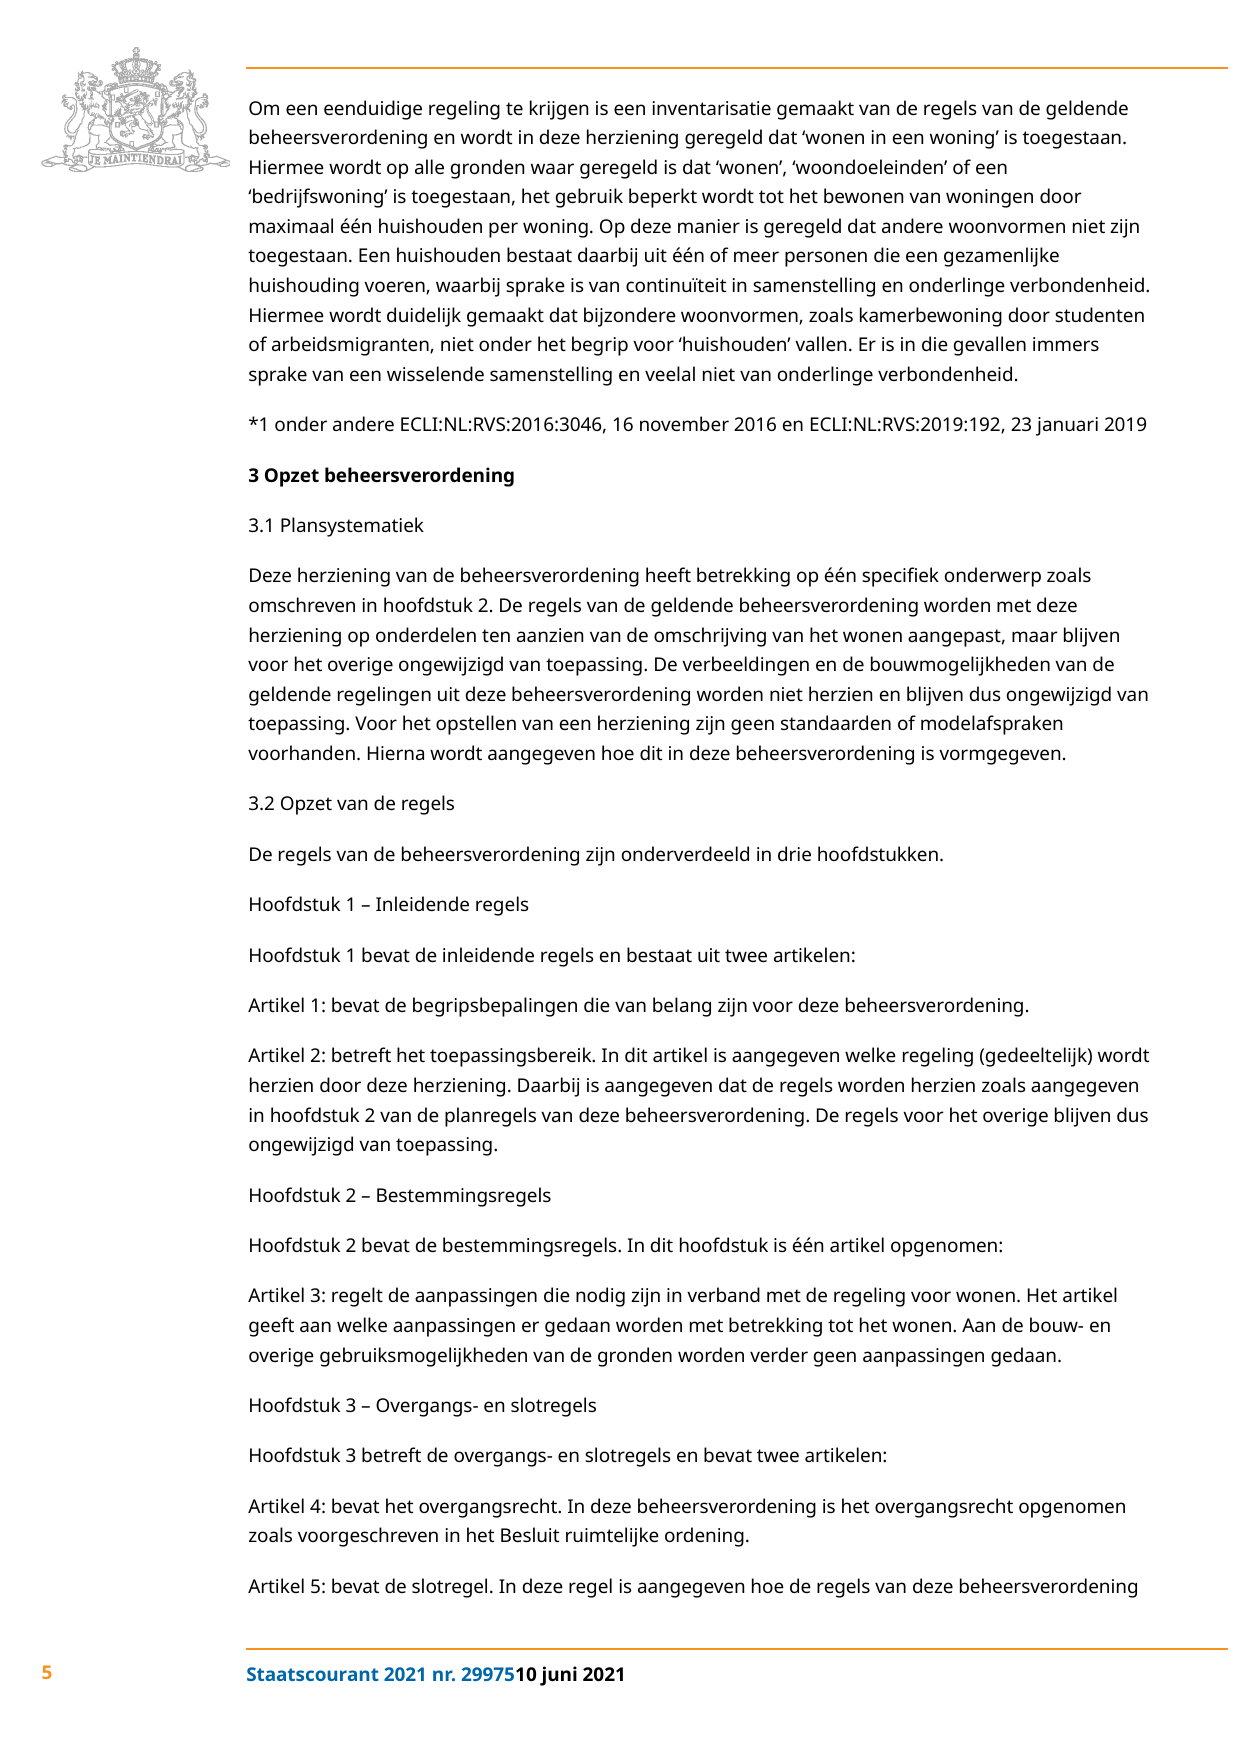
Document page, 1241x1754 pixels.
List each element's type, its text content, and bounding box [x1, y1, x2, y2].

text 3.2 Opzet van de regels [248, 791, 1152, 816]
text Hoofdstuk 2 – Bestemmingsregels [248, 1182, 1152, 1208]
text Hoofdstuk 3 – Overgangs- en slotregels [248, 1392, 1152, 1418]
text Om een eenduidige regeling te krijgen is een inventarisatie gemaakt van de regels van de geldende beheersverordening en wordt in deze herziening geregeld dat ‘wonen in een woning’ is toegestaan. Hiermee wordt op alle gronden waar geregeld is dat ‘wonen’, ‘woondoeleinden’ of een ‘bedrijfswoning’ is toegestaan, het gebruik beperkt wordt tot het bewonen van woningen door maximaal één huishouden per woning. Op deze manier is geregeld dat andere woonvormen niet zijn toegestaan. Een huishouden bestaat daarbij uit één of meer personen die een gezamenlijke huishouding voeren, waarbij sprake is van continuïteit in samenstelling en onderlinge verbondenheid. Hiermee wordt duidelijk gemaakt dat bijzondere woonvormen, zoals kamerbewoning door studenten of arbeidsmigranten, niet onder het begrip voor ‘huishouden’ vallen. Er is in die gevallen immers sprake van een wisselende samenstelling en veelal niet van onderlinge verbondenheid. [248, 95, 1152, 387]
text 3 Opzet beheersverordening [248, 462, 1152, 488]
text Deze herziening van de beheersverordening heeft betrekking op één specifiek onderwerp zoals omschreven in hoofdstuk 2. De regels van de geldende beheersverordening worden met deze herziening op onderdelen ten aanzien van de omschrijving van het wonen aangepast, maar blijven voor het overige ongewijzigd van toepassing. De verbeeldingen en de bouwmogelijkheden van de geldende regelingen uit deze beheersverordening worden niet herzien en blijven dus ongewijzigd van toepassing. Voor het opstellen van een herziening zijn geen standaarden of modelafspraken voorhanden. Hierna wordt aangegeven hoe dit in deze beheersverordening is vormgegeven. [248, 563, 1152, 766]
text Artikel 1: bevat de begripsbepalingen die van belang zijn voor deze beheersverordening. [248, 992, 1152, 1018]
picture [41, 47, 231, 172]
text 3.1 Plansystematiek [248, 512, 1152, 538]
text Artikel 4: bevat het overgangsrecht. In deze beheersverordening is het overgangsrecht opgenomen zoals voorgeschreven in het Besluit ruimtelijke ordening. [248, 1493, 1152, 1548]
text *1 onder andere ECLI:NL:RVS:2016:3046, 16 november 2016 en ECLI:NL:RVS:2019:192, 23 januari 2019 [248, 411, 1152, 437]
text Artikel 3: regelt de aanpassingen die nodig zijn in verband met de regeling voor wonen. Het artikel geeft aan welke aanpassingen er gedaan worden met betrekking tot het wonen. Aan de bouw- en overige gebruiksmogelijkheden van de gronden worden verder geen aanpassingen gedaan. [248, 1283, 1152, 1368]
text Hoofdstuk 1 – Inleidende regels [248, 891, 1152, 917]
text Artikel 2: betreft het toepassingsbereik. In dit artikel is aangegeven welke regeling (gedeeltelijk) wordt herzien door deze herziening. Daarbij is aangegeven dat de regels worden herzien zoals aangegeven in hoofdstuk 2 van de planregels van deze beheersverordening. De regels voor het overige blijven dus ongewijzigd van toepassing. [248, 1043, 1152, 1157]
text Hoofdstuk 1 bevat de inleidende regels en bestaat uit twee artikelen: [248, 942, 1152, 968]
text Hoofdstuk 3 betreft de overgangs- en slotregels en bevat twee artikelen: [248, 1443, 1152, 1468]
text Artikel 5: bevat de slotregel. In deze regel is aangegeven hoe de regels van deze beheersverordening [248, 1573, 1152, 1599]
text Hoofdstuk 2 bevat de bestemmingsregels. In dit hoofdstuk is één artikel opgenomen: [248, 1232, 1152, 1258]
text De regels van de beheersverordening zijn onderverdeeld in drie hoofdstukken. [248, 841, 1152, 867]
